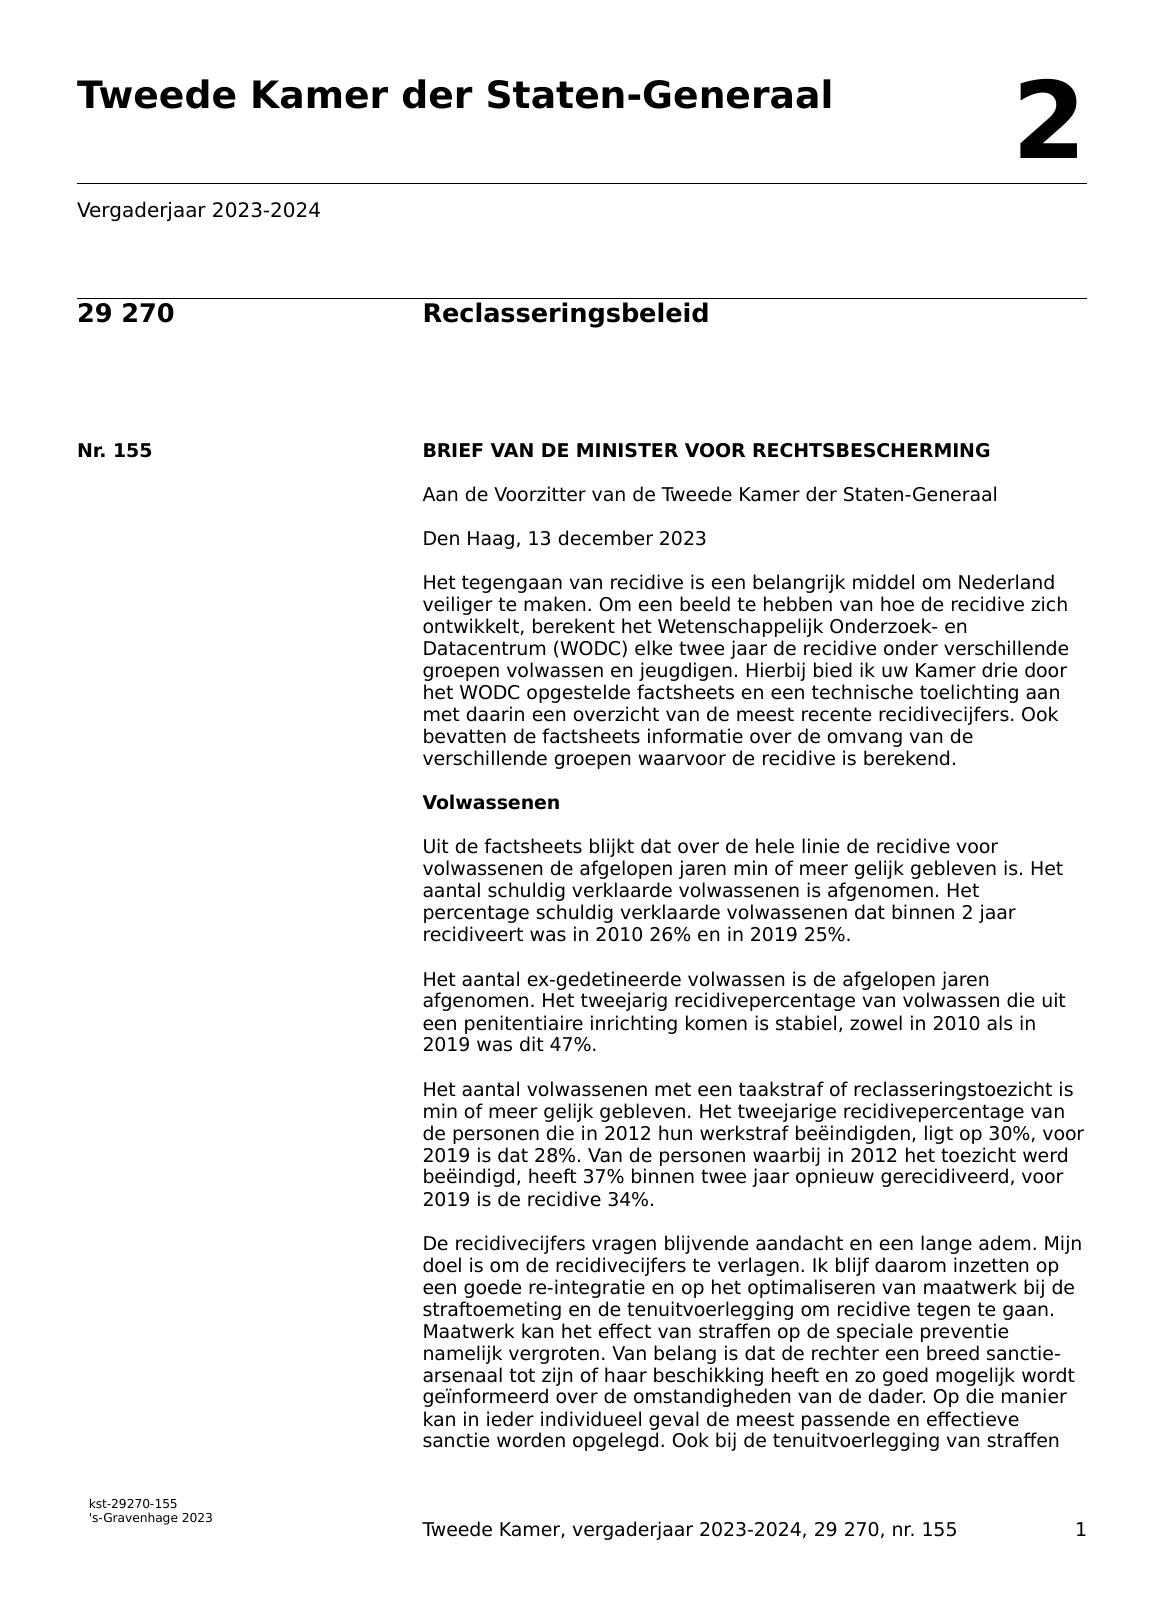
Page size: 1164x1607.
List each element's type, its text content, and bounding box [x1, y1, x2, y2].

text Uit de factsheets blijkt dat over de hele linie de recidive voor volwassenen de afgelopen jaren min of meer gelijk gebleven is. Het aantal schuldig verklaarde volwassenen is afgenomen. Het percentage schuldig verklaarde volwassenen dat binnen 2 jaar recidiveert was in 2010 26% en in 2019 25%. [422, 836, 1087, 946]
subtitle Nr. 155 BRIEF VAN DE MINISTER VOOR RECHTSBESCHERMING [77, 440, 1087, 462]
subtitle Volwassenen [422, 792, 1087, 814]
text Het tegengaan van recidive is een belangrijk middel om Nederland veiliger te maken. Om een beeld te hebben van hoe de recidive zich ontwikkelt, berekent het Wetenschappelijk Onderzoek- en Datacentrum (WODC) elke twee jaar de recidive onder verschillende groepen volwassen en jeugdigen. Hierbij bied ik uw Kamer drie door het WODC opgestelde factsheets en een technische toelichting aan met daarin een overzicht van de meest recente recidivecijfers. Ook bevatten de factsheets informatie over de omvang van de verschillende groepen waarvoor de recidive is berekend. [422, 572, 1087, 770]
text Den Haag, 13 december 2023 [422, 528, 1087, 550]
text 's-Gravenhage 2023 [88, 1511, 323, 1525]
subtitle 29 270 Reclasseringsbeleid [77, 299, 1087, 329]
text Aan de Voorzitter van de Tweede Kamer der Staten-Generaal [422, 484, 1087, 506]
text De recidivecijfers vragen blijvende aandacht en een lange adem. Mijn doel is om de recidivecijfers te verlagen. Ik blijf daarom inzetten op een goede re-integratie en op het optimaliseren van maatwerk bij de straftoemeting en de tenuitvoerlegging om recidive tegen te gaan. Maatwerk kan het effect van straffen op de speciale preventie namelijk vergroten. Van belang is dat de rechter een breed sanctie-arsenaal tot zijn of haar beschikking heeft en zo goed mogelijk wordt geïnformeerd over de omstandigheden van de dader. Op die manier kan in ieder individueel geval de meest passende en effectieve sanctie worden opgelegd. Ook bij de tenuitvoerlegging van straffen [422, 1233, 1087, 1452]
text Het aantal volwassenen met een taakstraf of reclasseringstoezicht is min of meer gelijk gebleven. Het tweejarige recidivepercentage van de personen die in 2012 hun werkstraf beëindigden, ligt op 30%, voor 2019 is dat 28%. Van de personen waarbij in 2012 het toezicht werd beëindigd, heeft 37% binnen twee jaar opnieuw gerecidiveerd, voor 2019 is de recidive 34%. [422, 1078, 1087, 1210]
text kst-29270-155 [88, 1497, 323, 1511]
table_header 2 [886, 59, 1087, 183]
table_cell Vergaderjaar 2023-2024 [77, 184, 1087, 298]
text Het aantal ex-gedetineerde volwassen is de afgelopen jaren afgenomen. Het tweejarig recidivepercentage van volwassen die uit een penitentiaire inrichting komen is stabiel, zowel in 2010 als in 2019 was dit 47%. [422, 968, 1087, 1056]
table_header Tweede Kamer der Staten-Generaal [77, 59, 886, 183]
